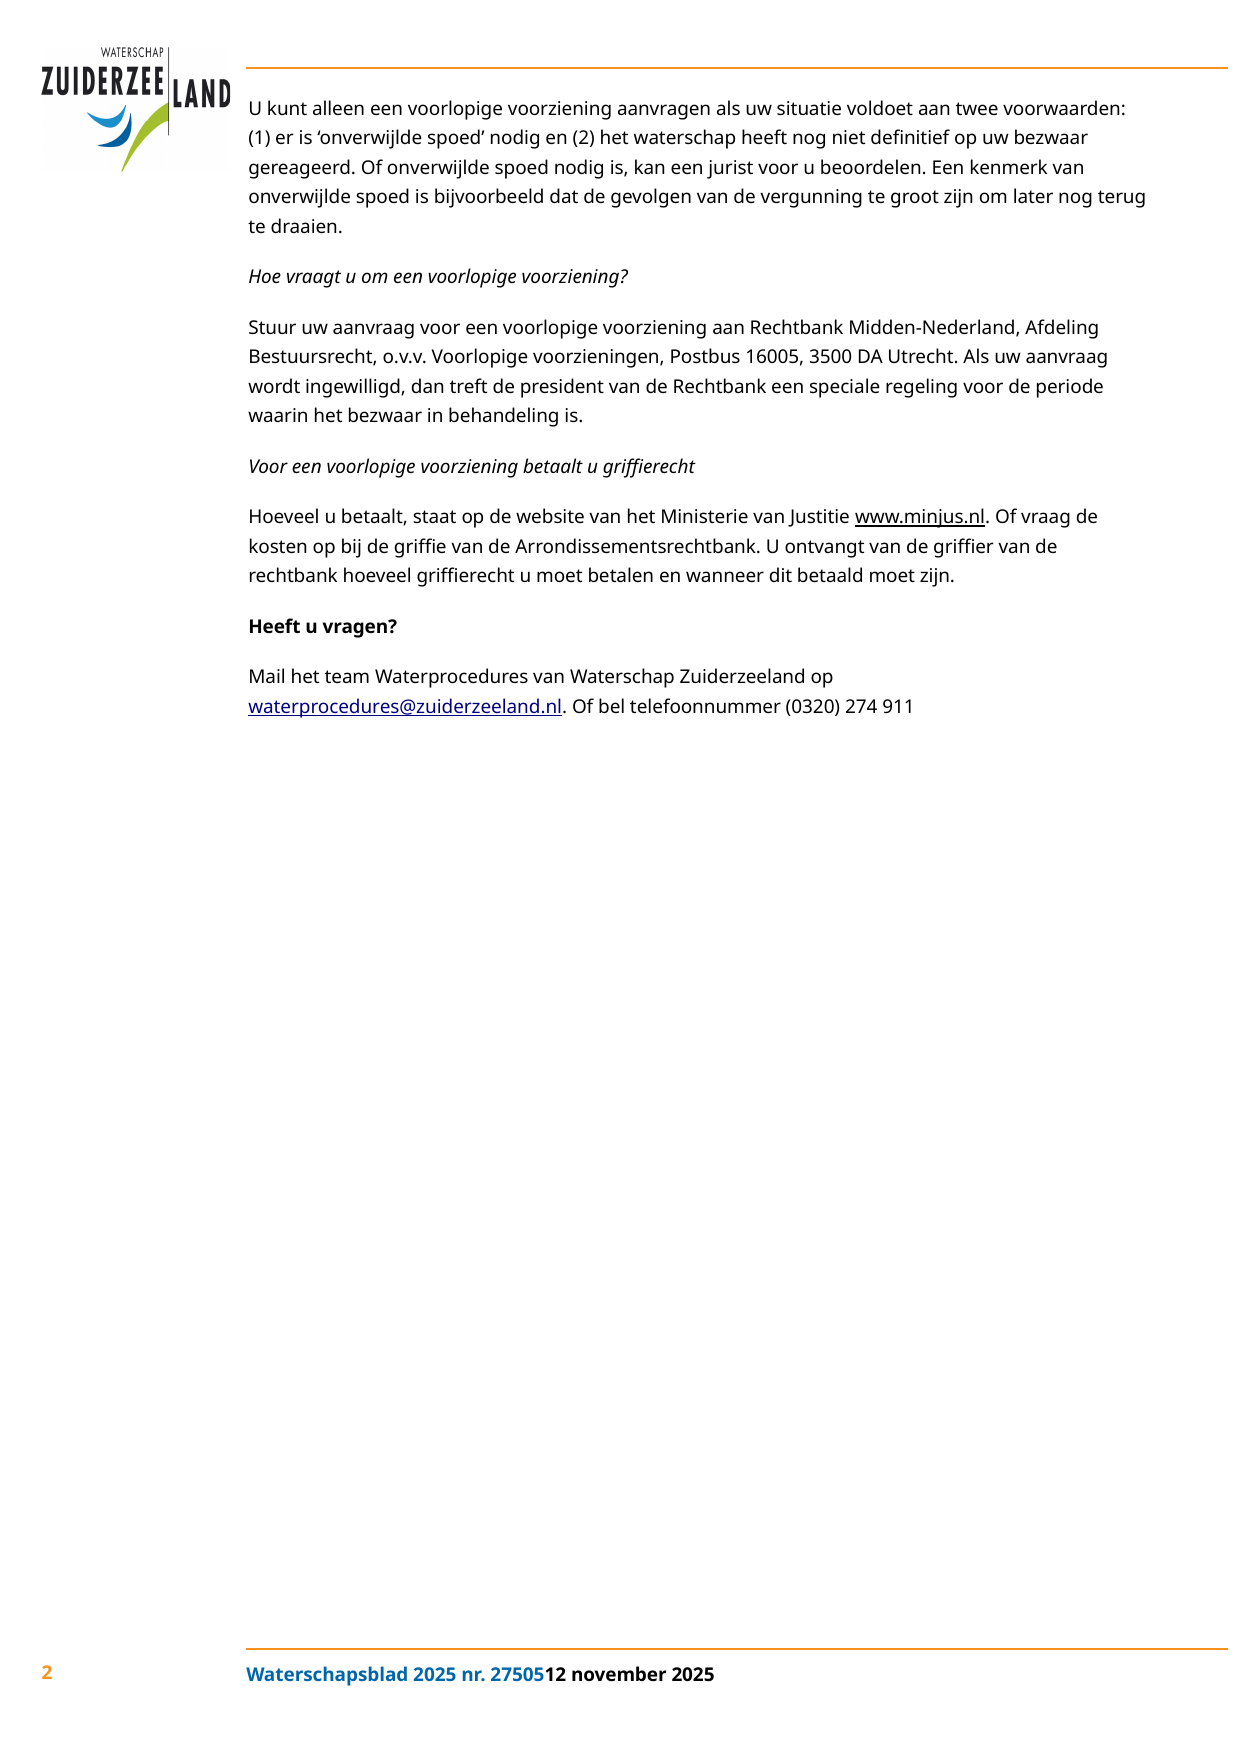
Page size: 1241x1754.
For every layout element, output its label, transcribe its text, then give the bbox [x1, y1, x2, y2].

text Stuur uw aanvraag voor een voorlopige voorziening aan Rechtbank Midden-Nederland, Afdeling Bestuursrecht, o.v.v. Voorlopige voorzieningen, Postbus 16005, 3500 DA Utrecht. Als uw aanvraag wordt ingewilligd, dan treft de president van de Rechtbank een speciale regeling voor de periode waarin het bezwaar in behandeling is. [248, 314, 1152, 428]
text Hoeveel u betaalt, staat op de website van het Ministerie van Justitie www.minjus.nl. Of vraag de kosten op bij de griffie van de Arrondissementsrechtbank. U ontvangt van de griffier van de rechtbank hoeveel griffierecht u moet betalen en wanneer dit betaald moet zijn. [248, 503, 1152, 588]
text Hoe vraagt u om een voorlopige voorziening? [248, 263, 1152, 289]
text Heeft u vragen? [248, 613, 1152, 639]
text Voor een voorlopige voorziening betaalt u griffierecht [248, 453, 1152, 479]
picture [41, 47, 231, 172]
text Mail het team Waterprocedures van Waterschap Zuiderzeeland op waterprocedures@zuiderzeeland.nl. Of bel telefoonnummer (0320) 274 911 [248, 663, 1152, 719]
text U kunt alleen een voorlopige voorziening aanvragen als uw situatie voldoet aan twee voorwaarden: (1) er is ‘onverwijlde spoed’ nodig en (2) het waterschap heeft nog niet definitief op uw bezwaar gereageerd. Of onverwijlde spoed nodig is, kan een jurist voor u beoordelen. Een kenmerk van onverwijlde spoed is bijvoorbeeld dat de gevolgen van de vergunning te groot zijn om later nog terug te draaien. [248, 95, 1152, 239]
